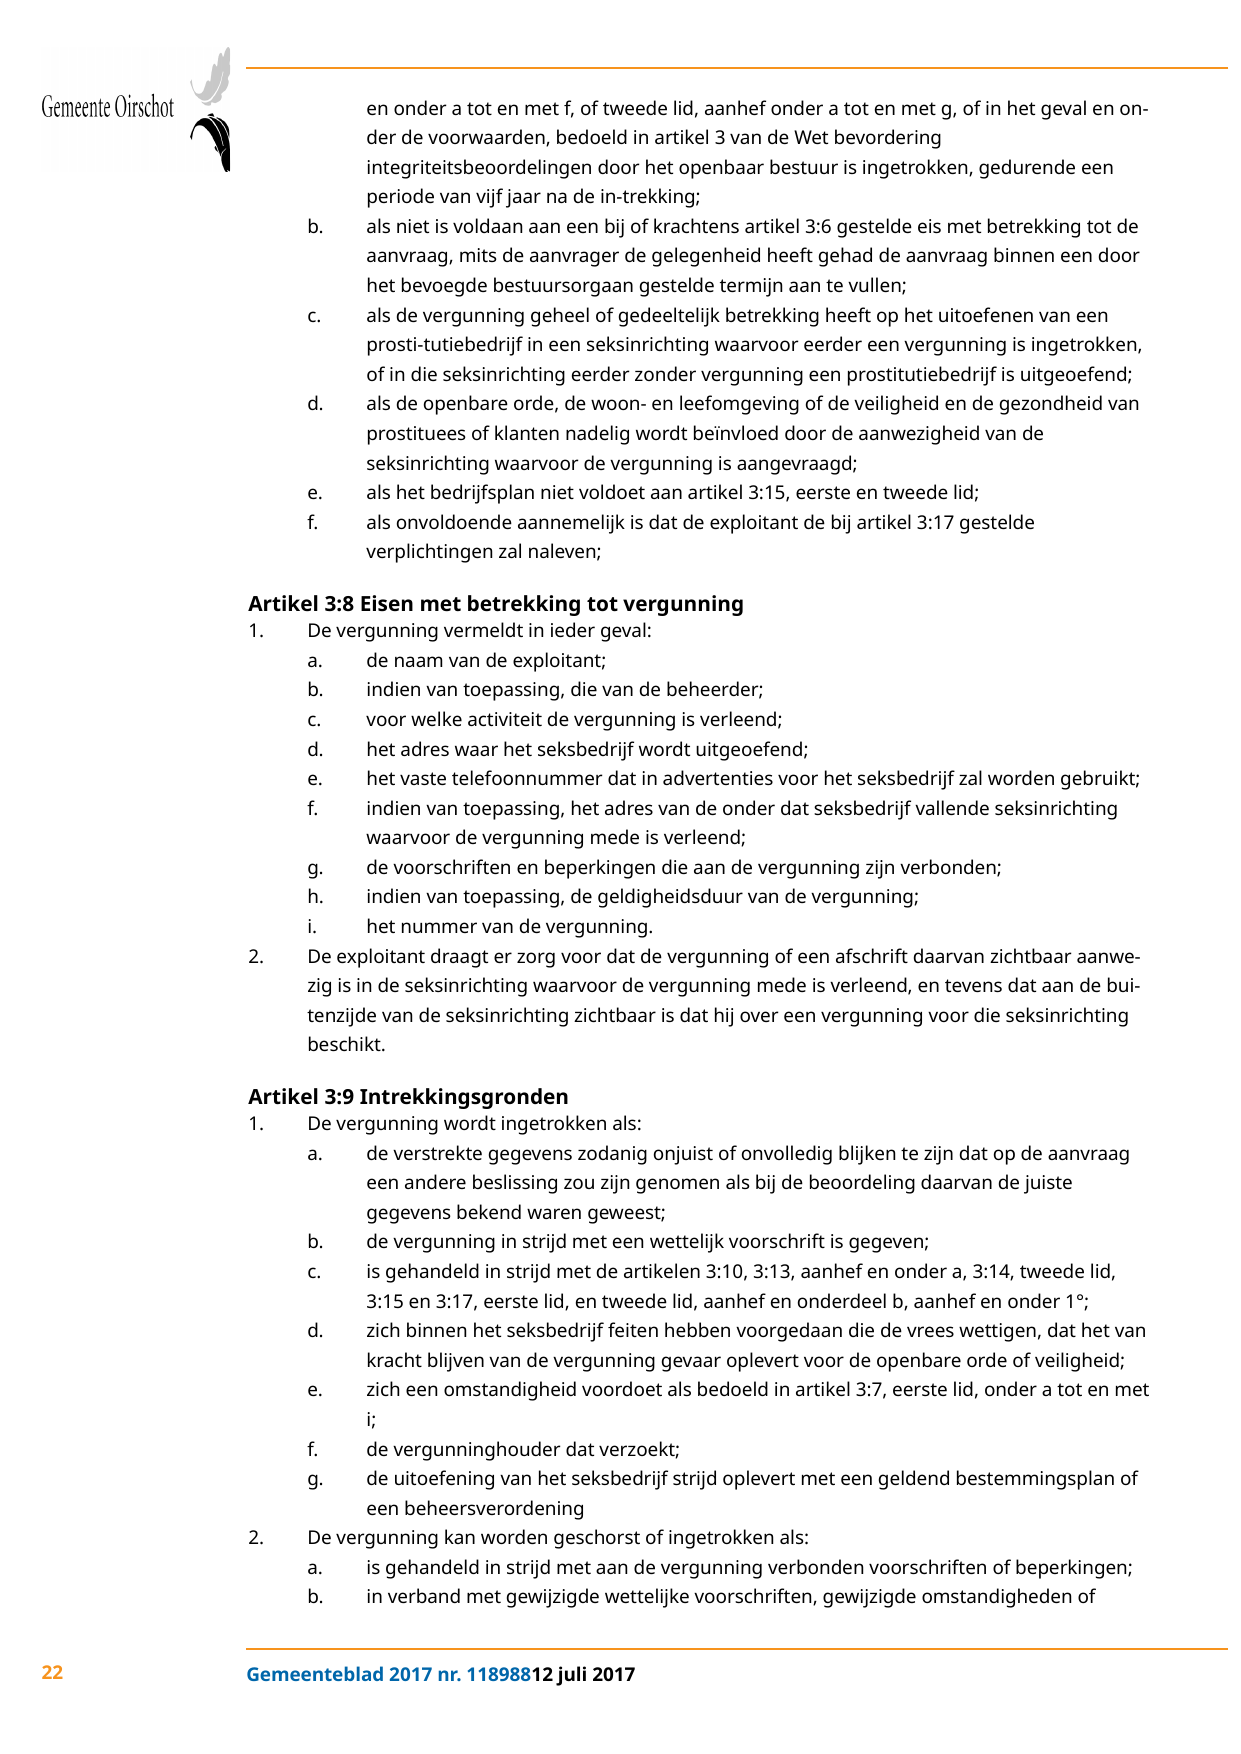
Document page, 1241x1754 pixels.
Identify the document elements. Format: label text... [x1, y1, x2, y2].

list de uitoefening van het seksbedrijf strijd oplevert met een geldend bestemmingsplan of een beheersverordening [307, 1465, 1152, 1521]
list de voorschriften en beperkingen die aan de vergunning zijn verbonden; [307, 854, 1152, 880]
list zich binnen het seksbedrijf feiten hebben voorgedaan die de vrees wettigen, dat het van kracht blijven van de vergunning gevaar oplevert voor de openbare orde of veiligheid; [307, 1317, 1152, 1373]
list De exploitant draagt er zorg voor dat de vergunning of een afschrift daarvan zichtbaar aanwe-zig is in de seksinrichting waarvoor de vergunning mede is verleend, en tevens dat aan de bui-tenzijde van de seksinrichting zichtbaar is dat hij over een vergunning voor die seksinrichting beschikt. [248, 943, 1152, 1057]
picture [41, 47, 231, 172]
list als niet is voldaan aan een bij of krachtens artikel 3:6 gestelde eis met betrekking tot de aanvraag, mits de aanvrager de gelegenheid heeft gehad de aanvraag binnen een door het bevoegde bestuursorgaan gestelde termijn aan te vullen; [307, 213, 1152, 298]
list De vergunning vermeldt in ieder geval: [248, 617, 1152, 643]
list het vaste telefoonnummer dat in advertenties voor het seksbedrijf zal worden gebruikt; [307, 765, 1152, 791]
list is gehandeld in strijd met aan de vergunning verbonden voorschriften of beperkingen; [307, 1554, 1152, 1580]
list en onder a tot en met f, of tweede lid, aanhef onder a tot en met g, of in het geval en on-der de voorwaarden, bedoeld in artikel 3 van de Wet bevordering integriteitsbeoordelingen door het openbaar bestuur is ingetrokken, gedurende een periode van vijf jaar na de in-trekking; [307, 95, 1152, 209]
text Artikel 3:8 Eisen met betrekking tot vergunning [248, 589, 1152, 617]
list voor welke activiteit de vergunning is verleend; [307, 706, 1152, 732]
list indien van toepassing, het adres van de onder dat seksbedrijf vallende seksinrichting waarvoor de vergunning mede is verleend; [307, 795, 1152, 850]
list is gehandeld in strijd met de artikelen 3:10, 3:13, aanhef en onder a, 3:14, tweede lid, 3:15 en 3:17, eerste lid, en tweede lid, aanhef en onderdeel b, aanhef en onder 1°; [307, 1258, 1152, 1314]
list de vergunninghouder dat verzoekt; [307, 1436, 1152, 1462]
list de verstrekte gegevens zodanig onjuist of onvolledig blijken te zijn dat op de aanvraag een andere beslissing zou zijn genomen als bij de beoordeling daarvan de juiste gegevens bekend waren geweest; [307, 1140, 1152, 1225]
list als de openbare orde, de woon- en leefomgeving of de veiligheid en de gezondheid van prostituees of klanten nadelig wordt beïnvloed door de aanwezigheid van de seksinrichting waarvoor de vergunning is aangevraagd; [307, 391, 1152, 476]
list de vergunning in strijd met een wettelijk voorschrift is gegeven; [307, 1229, 1152, 1254]
list indien van toepassing, die van de beheerder; [307, 677, 1152, 702]
list als de vergunning geheel of gedeeltelijk betrekking heeft op het uitoefenen van een prosti-tutiebedrijf in een seksinrichting waarvoor eerder een vergunning is ingetrokken, of in die seksinrichting eerder zonder vergunning een prostitutiebedrijf is uitgeoefend; [307, 302, 1152, 387]
list De vergunning wordt ingetrokken als: [248, 1110, 1152, 1136]
text Artikel 3:9 Intrekkingsgronden [248, 1082, 1152, 1110]
list de naam van de exploitant; [307, 647, 1152, 673]
list het nummer van de vergunning. [307, 913, 1152, 939]
list in verband met gewijzigde wettelijke voorschriften, gewijzigde omstandigheden of [307, 1584, 1152, 1609]
list als onvoldoende aannemelijk is dat de exploitant de bij artikel 3:17 gestelde verplichtingen zal naleven; [307, 509, 1152, 564]
list als het bedrijfsplan niet voldoet aan artikel 3:15, eerste en tweede lid; [307, 479, 1152, 505]
list De vergunning kan worden geschorst of ingetrokken als: [248, 1524, 1152, 1550]
list indien van toepassing, de geldigheidsduur van de vergunning; [307, 884, 1152, 909]
list het adres waar het seksbedrijf wordt uitgeoefend; [307, 736, 1152, 761]
list zich een omstandigheid voordoet als bedoeld in artikel 3:7, eerste lid, onder a tot en met i; [307, 1377, 1152, 1432]
